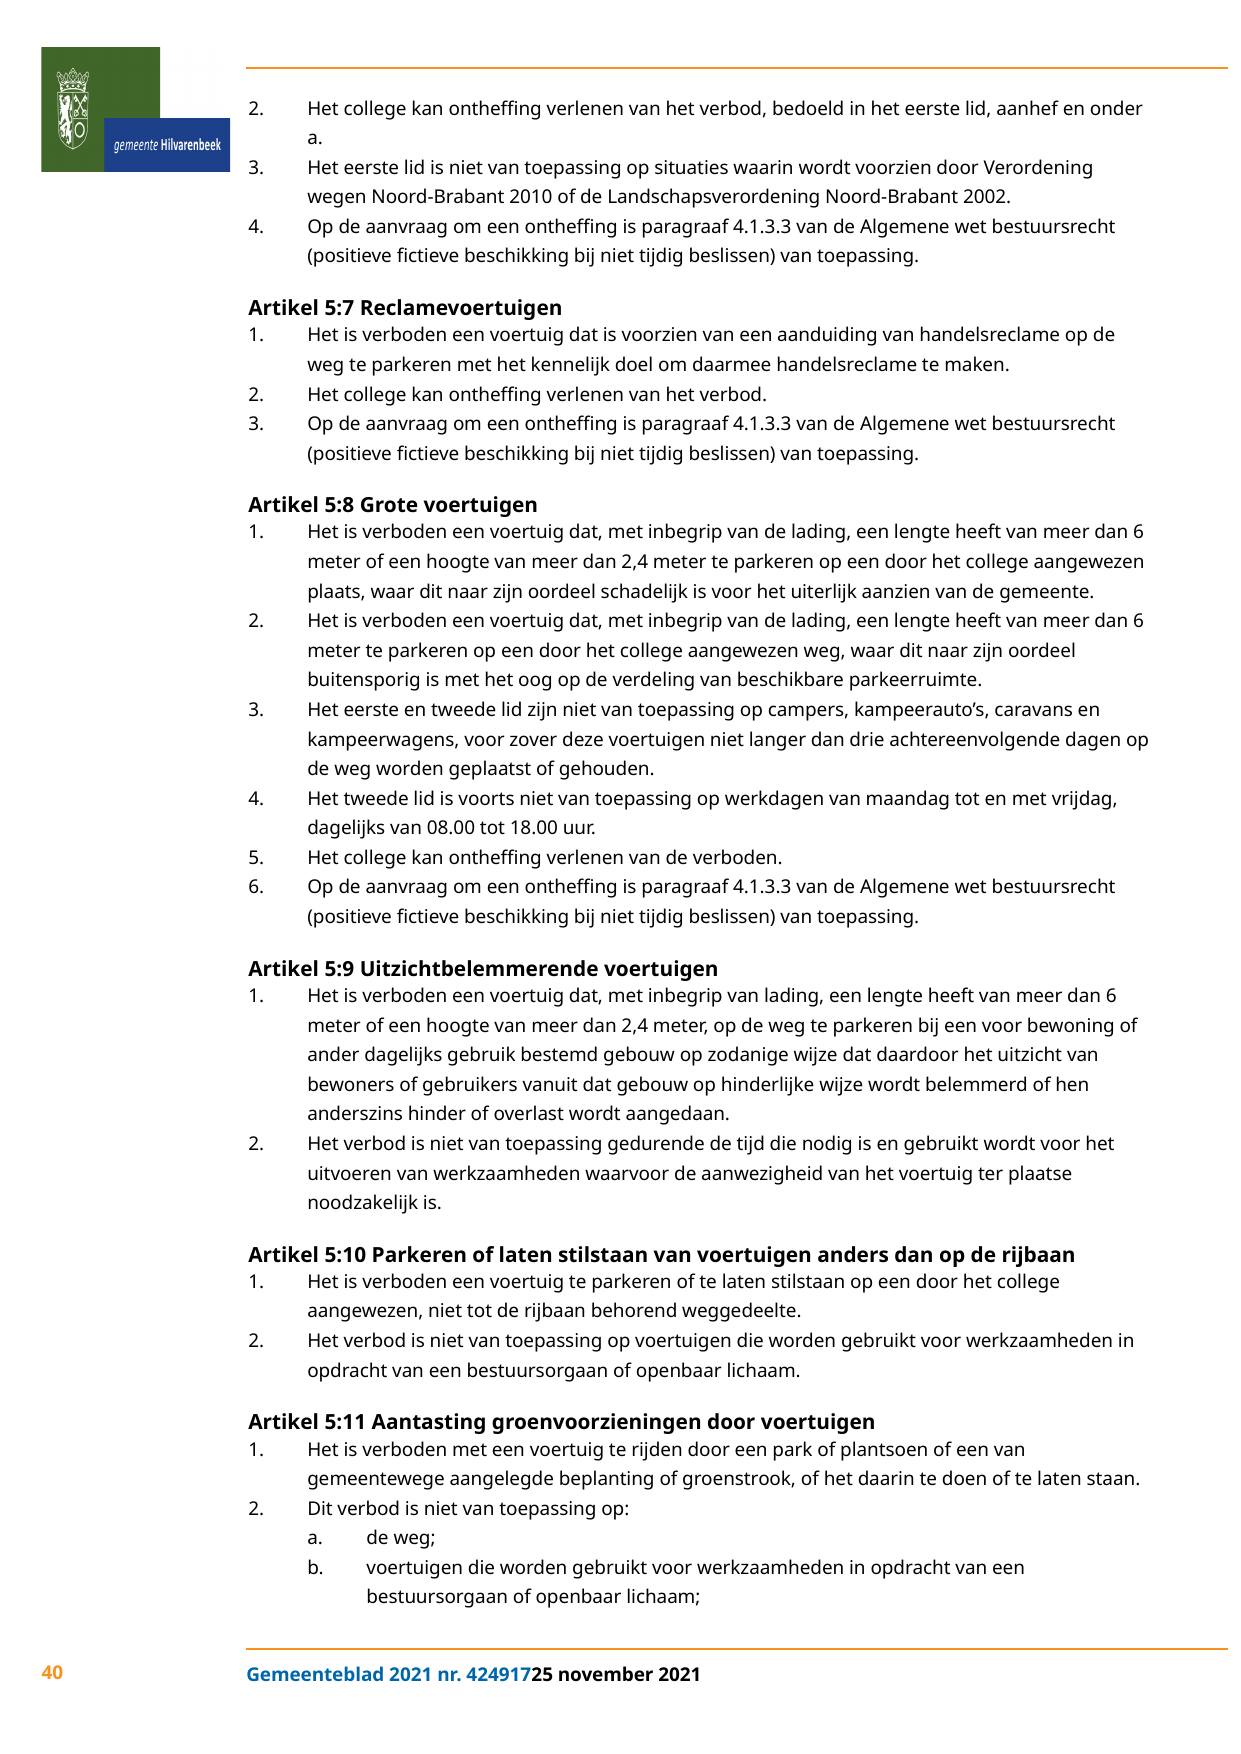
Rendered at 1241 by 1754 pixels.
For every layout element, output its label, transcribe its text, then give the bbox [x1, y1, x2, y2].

list Het verbod is niet van toepassing gedurende de tijd die nodig is en gebruikt wordt voor het uitvoeren van werkzaamheden waarvoor de aanwezigheid van het voertuig ter plaatse noodzakelijk is. [248, 1130, 1152, 1215]
list Het eerste en tweede lid zijn niet van toepassing op campers, kampeerauto’s, caravans en kampeerwagens, voor zover deze voertuigen niet langer dan drie achtereenvolgende dagen op de weg worden geplaatst of gehouden. [248, 696, 1152, 781]
list Het verbod is niet van toepassing op voertuigen die worden gebruikt voor werkzaamheden in opdracht van een bestuursorgaan of openbaar lichaam. [248, 1327, 1152, 1383]
list voertuigen die worden gebruikt voor werkzaamheden in opdracht van een bestuursorgaan of openbaar lichaam; [307, 1554, 1152, 1609]
text Artikel 5:7 Reclamevoertuigen [248, 293, 1152, 322]
list Het is verboden een voertuig te parkeren of te laten stilstaan op een door het college aangewezen, niet tot de rijbaan behorend weggedeelte. [248, 1268, 1152, 1323]
list Op de aanvraag om een ontheffing is paragraaf 4.1.3.3 van de Algemene wet bestuursrecht (positieve fictieve beschikking bij niet tijdig beslissen) van toepassing. [248, 213, 1152, 268]
list Het tweede lid is voorts niet van toepassing op werkdagen van maandag tot en met vrijdag, dagelijks van 08.00 tot 18.00 uur. [248, 785, 1152, 840]
picture [41, 47, 231, 172]
list Het is verboden een voertuig dat, met inbegrip van de lading, een lengte heeft van meer dan 6 meter of een hoogte van meer dan 2,4 meter te parkeren op een door het college aangewezen plaats, waar dit naar zijn oordeel schadelijk is voor het uiterlijk aanzien van de gemeente. [248, 519, 1152, 604]
list Het college kan ontheffing verlenen van het verbod, bedoeld in het eerste lid, aanhef en onder a. [248, 95, 1152, 150]
list Dit verbod is niet van toepassing op: [248, 1495, 1152, 1521]
text Artikel 5:9 Uitzichtbelemmerende voertuigen [248, 954, 1152, 982]
text Artikel 5:10 Parkeren of laten stilstaan van voertuigen anders dan op de rijbaan [248, 1240, 1152, 1268]
text Artikel 5:11 Aantasting groenvoorzieningen door voertuigen [248, 1407, 1152, 1436]
text Artikel 5:8 Grote voertuigen [248, 490, 1152, 519]
list de weg; [307, 1524, 1152, 1550]
list Het is verboden met een voertuig te rijden door een park of plantsoen of een van gemeentewege aangelegde beplanting of groenstrook, of het daarin te doen of te laten staan. [248, 1436, 1152, 1491]
list Het eerste lid is niet van toepassing op situaties waarin wordt voorzien door Verordening wegen Noord-Brabant 2010 of de Landschapsverordening Noord-Brabant 2002. [248, 154, 1152, 209]
list Het is verboden een voertuig dat, met inbegrip van de lading, een lengte heeft van meer dan 6 meter te parkeren op een door het college aangewezen weg, waar dit naar zijn oordeel buitensporig is met het oog op de verdeling van beschikbare parkeerruimte. [248, 607, 1152, 692]
list Het is verboden een voertuig dat is voorzien van een aanduiding van handelsreclame op de weg te parkeren met het kennelijk doel om daarmee handelsreclame te maken. [248, 322, 1152, 377]
list Op de aanvraag om een ontheffing is paragraaf 4.1.3.3 van de Algemene wet bestuursrecht (positieve fictieve beschikking bij niet tijdig beslissen) van toepassing. [248, 410, 1152, 466]
list Op de aanvraag om een ontheffing is paragraaf 4.1.3.3 van de Algemene wet bestuursrecht (positieve fictieve beschikking bij niet tijdig beslissen) van toepassing. [248, 874, 1152, 929]
list Het college kan ontheffing verlenen van het verbod. [248, 381, 1152, 406]
list Het is verboden een voertuig dat, met inbegrip van lading, een lengte heeft van meer dan 6 meter of een hoogte van meer dan 2,4 meter, op de weg te parkeren bij een voor bewoning of ander dagelijks gebruik bestemd gebouw op zodanige wijze dat daardoor het uitzicht van bewoners of gebruikers vanuit dat gebouw op hinderlijke wijze wordt belemmerd of hen anderszins hinder of overlast wordt aangedaan. [248, 982, 1152, 1126]
list Het college kan ontheffing verlenen van de verboden. [248, 844, 1152, 870]
